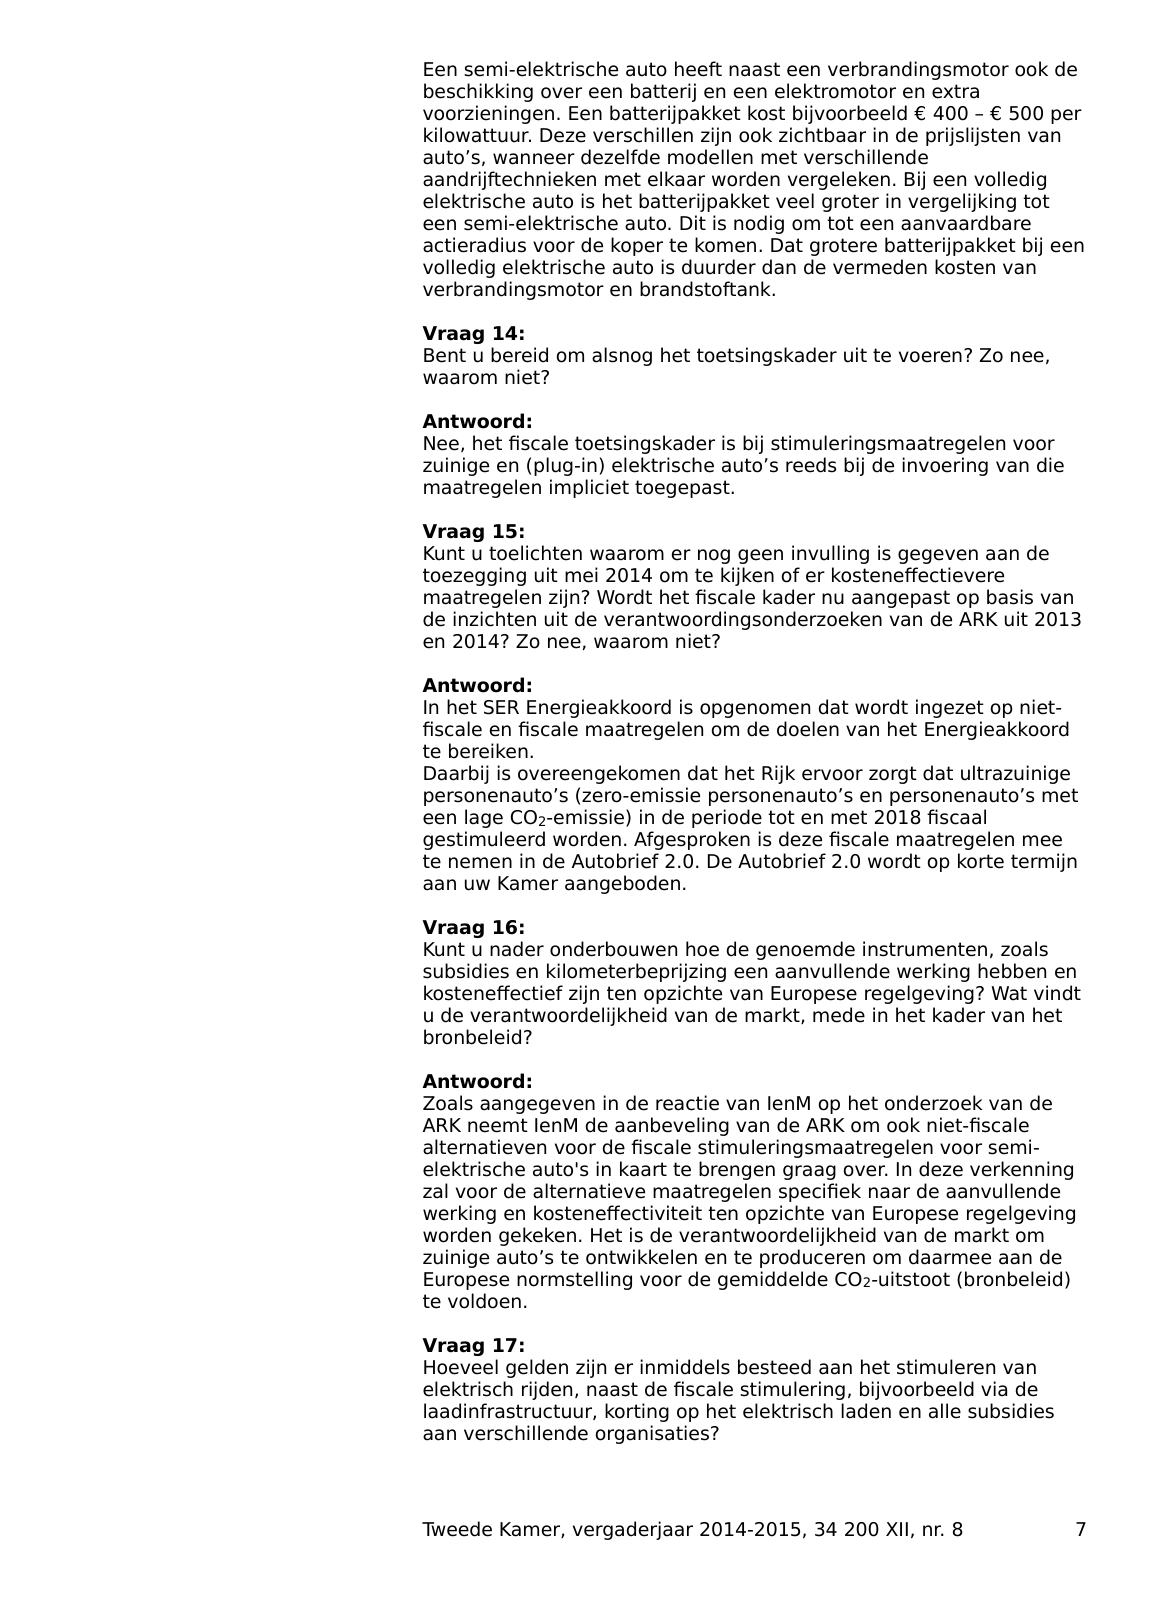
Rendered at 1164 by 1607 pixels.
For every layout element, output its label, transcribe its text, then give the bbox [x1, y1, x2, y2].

text Kunt u toelichten waarom er nog geen invulling is gegeven aan de toezegging uit mei 2014 om te kijken of er kosteneffectievere maatregelen zijn? Wordt het fiscale kader nu aangepast op basis van de inzichten uit de verantwoordingsonderzoeken van de ARK uit 2013 en 2014? Zo nee, waarom niet? [422, 543, 1087, 653]
text Vraag 15: [422, 521, 1087, 543]
text Daarbij is overeengekomen dat het Rijk ervoor zorgt dat ultrazuinige personenauto’s (zero-emissie personenauto’s en personenauto’s met een lage CO2-emissie) in de periode tot en met 2018 fiscaal gestimuleerd worden. Afgesproken is deze fiscale maatregelen mee te nemen in de Autobrief 2.0. De Autobrief 2.0 wordt op korte termijn aan uw Kamer aangeboden. [422, 763, 1087, 895]
text Antwoord: [422, 411, 1087, 433]
text Kunt u nader onderbouwen hoe de genoemde instrumenten, zoals subsidies en kilometerbeprijzing een aanvullende werking hebben en kosteneffectief zijn ten opzichte van Europese regelgeving? Wat vindt u de verantwoordelijkheid van de markt, mede in het kader van het bronbeleid? [422, 939, 1087, 1049]
text Antwoord: [422, 1071, 1087, 1093]
text Zoals aangegeven in de reactie van IenM op het onderzoek van de ARK neemt IenM de aanbeveling van de ARK om ook niet-fiscale alternatieven voor de fiscale stimuleringsmaatregelen voor semi-elektrische auto's in kaart te brengen graag over. In deze verkenning zal voor de alternatieve maatregelen specifiek naar de aanvullende werking en kosteneffectiviteit ten opzichte van Europese regelgeving worden gekeken. Het is de verantwoordelijkheid van de markt om zuinige auto’s te ontwikkelen en te produceren om daarmee aan de Europese normstelling voor de gemiddelde CO2-uitstoot (bronbeleid) te voldoen. [422, 1093, 1087, 1313]
text Vraag 14: [422, 323, 1087, 345]
text Vraag 17: [422, 1335, 1087, 1357]
text Nee, het fiscale toetsingskader is bij stimuleringsmaatregelen voor zuinige en (plug-in) elektrische auto’s reeds bij de invoering van die maatregelen impliciet toegepast. [422, 433, 1087, 499]
text Vraag 16: [422, 917, 1087, 939]
text Antwoord: [422, 675, 1087, 697]
text In het SER Energieakkoord is opgenomen dat wordt ingezet op niet-fiscale en fiscale maatregelen om de doelen van het Energieakkoord te bereiken. [422, 697, 1087, 763]
text Een semi-elektrische auto heeft naast een verbrandingsmotor ook de beschikking over een batterij en een elektromotor en extra voorzieningen. Een batterijpakket kost bijvoorbeeld € 400 – € 500 per kilowattuur. Deze verschillen zijn ook zichtbaar in de prijslijsten van auto’s, wanneer dezelfde modellen met verschillende aandrijftechnieken met elkaar worden vergeleken. Bij een volledig elektrische auto is het batterijpakket veel groter in vergelijking tot een semi-elektrische auto. Dit is nodig om tot een aanvaardbare actieradius voor de koper te komen. Dat grotere batterijpakket bij een volledig elektrische auto is duurder dan de vermeden kosten van verbrandingsmotor en brandstoftank. [422, 59, 1087, 301]
text Hoeveel gelden zijn er inmiddels besteed aan het stimuleren van elektrisch rijden, naast de fiscale stimulering, bijvoorbeeld via de laadinfrastructuur, korting op het elektrisch laden en alle subsidies aan verschillende organisaties? [422, 1357, 1087, 1445]
text Bent u bereid om alsnog het toetsingskader uit te voeren? Zo nee, waarom niet? [422, 345, 1087, 389]
